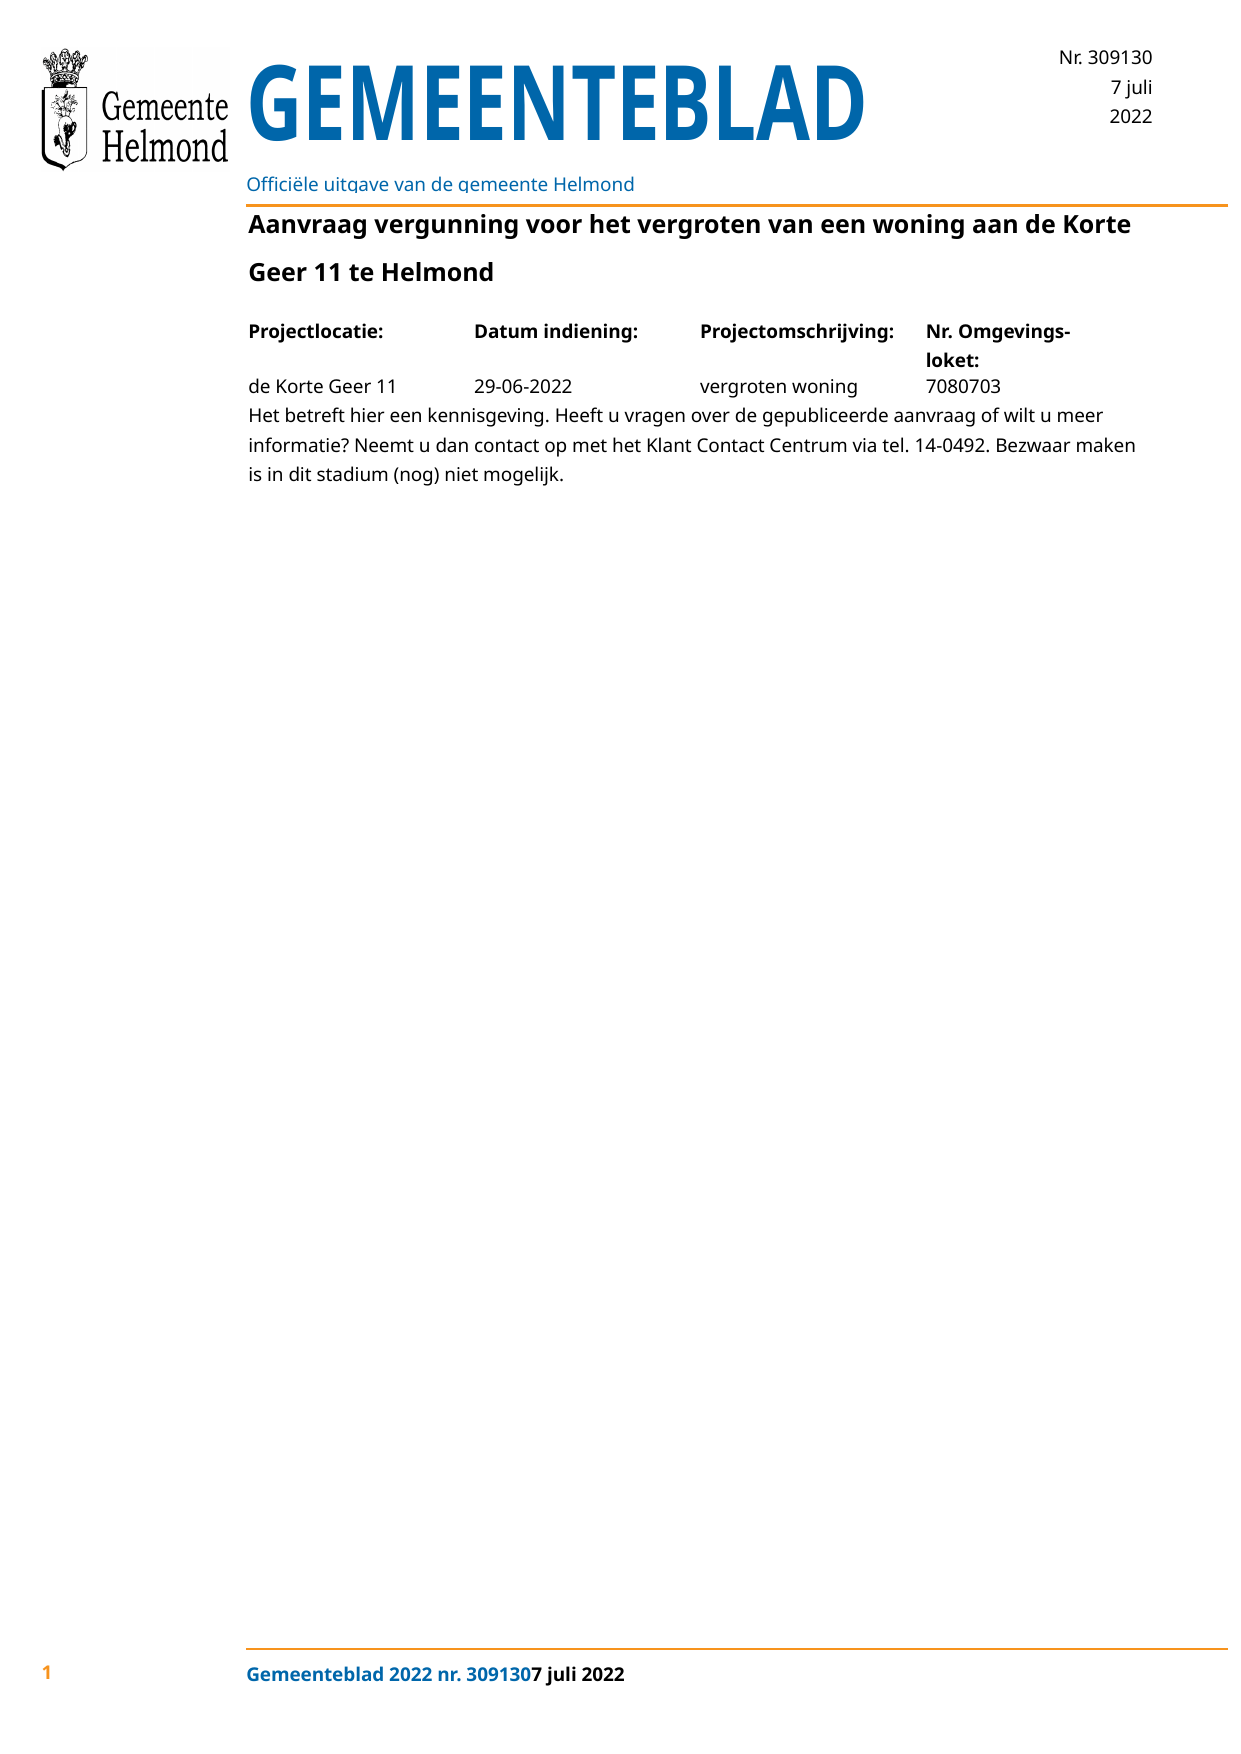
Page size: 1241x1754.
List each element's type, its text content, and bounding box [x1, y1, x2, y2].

table_cell de Korte Geer 11 [248, 373, 474, 399]
picture [41, 47, 231, 172]
table_header Datum indiening: [474, 318, 700, 373]
table_header Projectomschrijving: [700, 318, 926, 373]
table_cell 7080703 [926, 373, 1152, 399]
text Aanvraag vergunning voor het vergroten van een woning aan de Korte Geer 11 te Helmond [248, 207, 1152, 288]
table_header Projectlocatie: [248, 318, 474, 373]
table_cell vergroten woning [700, 373, 926, 399]
text Het betreft hier een kennisgeving. Heeft u vragen over de gepubliceerde aanvraag of wilt u meer informatie? Neemt u dan contact op met het Klant Contact Centrum via tel. 14-0492. Bezwaar maken is in dit stadium (nog) niet mogelijk. [248, 402, 1152, 487]
table_cell 29-06-2022 [474, 373, 700, 399]
table_header Nr. Omgevings- loket: [926, 318, 1152, 373]
